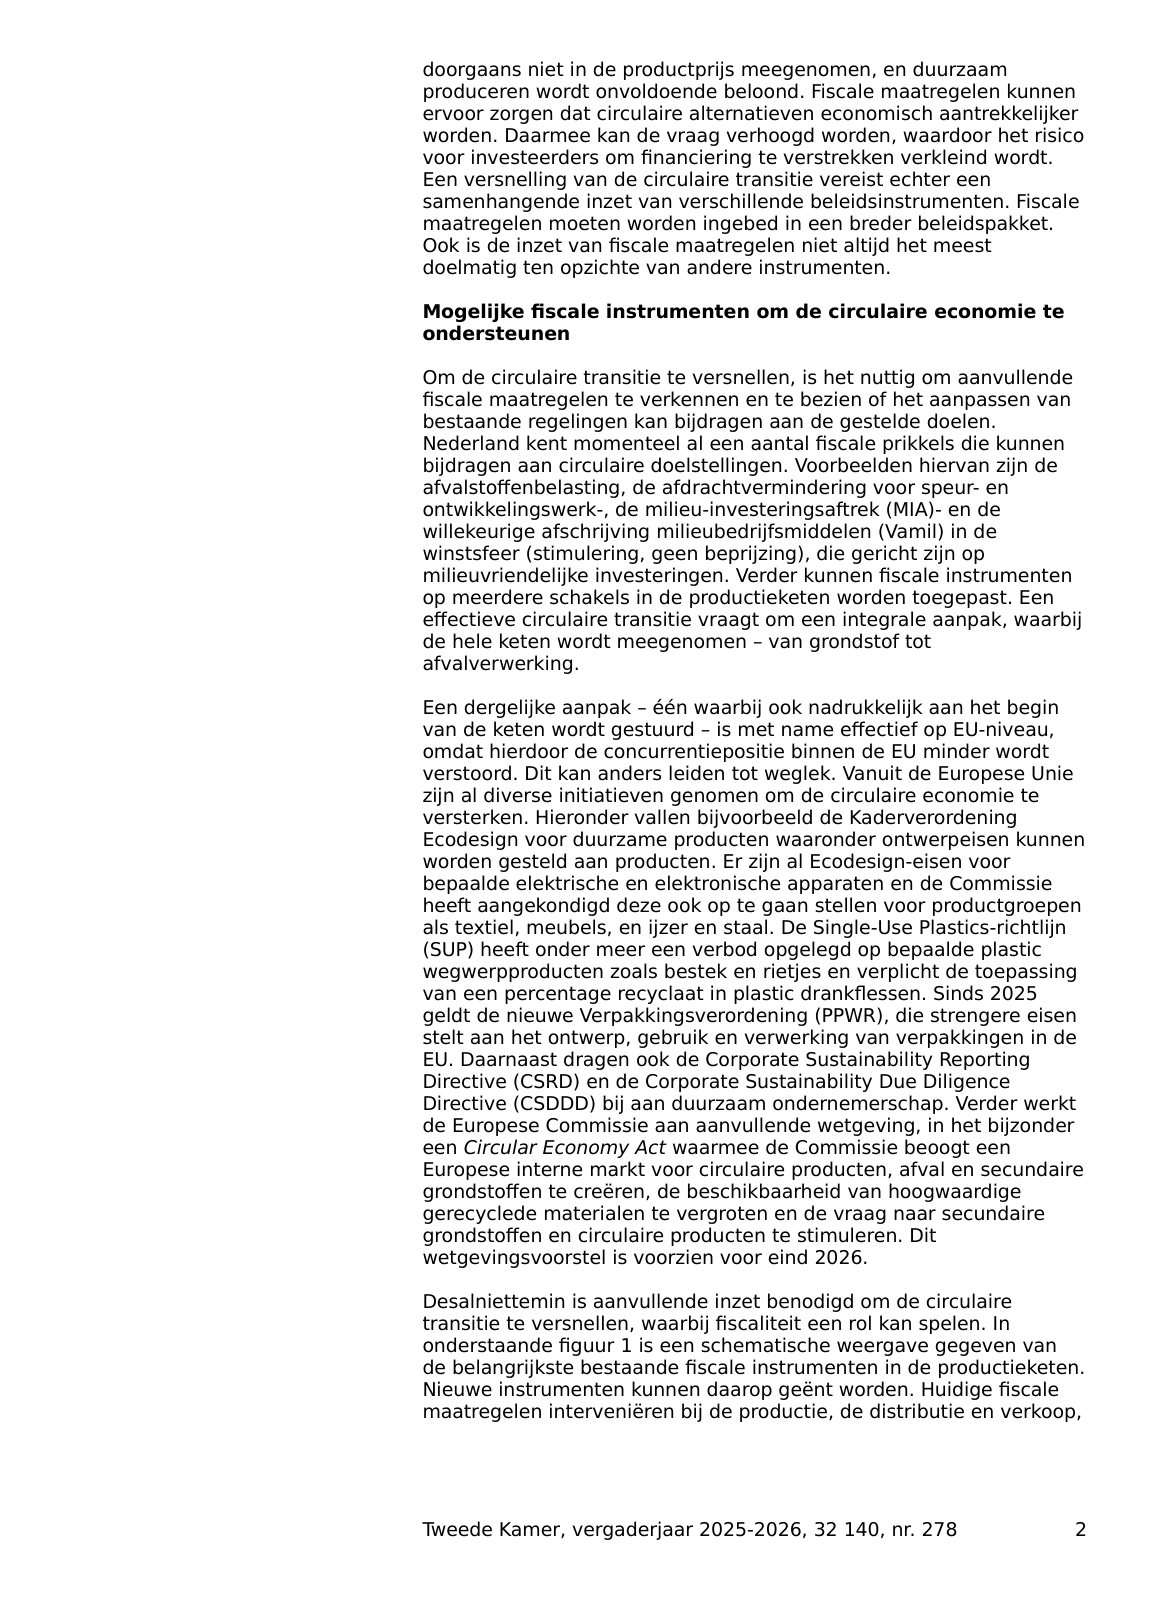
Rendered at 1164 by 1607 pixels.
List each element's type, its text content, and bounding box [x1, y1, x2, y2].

subtitle Mogelijke fiscale instrumenten om de circulaire economie te ondersteunen [422, 301, 1087, 345]
text Een dergelijke aanpak – één waarbij ook nadrukkelijk aan het begin van de keten wordt gestuurd – is met name effectief op EU-niveau, omdat hierdoor de concurrentiepositie binnen de EU minder wordt verstoord. Dit kan anders leiden tot weglek. Vanuit de Europese Unie zijn al diverse initiatieven genomen om de circulaire economie te versterken. Hieronder vallen bijvoorbeeld de Kaderverordening Ecodesign voor duurzame producten waaronder ontwerpeisen kunnen worden gesteld aan producten. Er zijn al Ecodesign-eisen voor bepaalde elektrische en elektronische apparaten en de Commissie heeft aangekondigd deze ook op te gaan stellen voor productgroepen als textiel, meubels, en ijzer en staal. De Single-Use Plastics-richtlijn (SUP) heeft onder meer een verbod opgelegd op bepaalde plastic wegwerpproducten zoals bestek en rietjes en verplicht de toepassing van een percentage recyclaat in plastic drankflessen. Sinds 2025 geldt de nieuwe Verpakkingsverordening (PPWR), die strengere eisen stelt aan het ontwerp, gebruik en verwerking van verpakkingen in de EU. Daarnaast dragen ook de Corporate Sustainability Reporting Directive (CSRD) en de Corporate Sustainability Due Diligence Directive (CSDDD) bij aan duurzaam ondernemerschap. Verder werkt de Europese Commissie aan aanvullende wetgeving, in het bijzonder een Circular Economy Act waarmee de Commissie beoogt een Europese interne markt voor circulaire producten, afval en secundaire grondstoffen te creëren, de beschikbaarheid van hoogwaardige gerecyclede materialen te vergroten en de vraag naar secundaire grondstoffen en circulaire producten te stimuleren. Dit wetgevingsvoorstel is voorzien voor eind 2026. [422, 697, 1087, 1268]
text Om de circulaire transitie te versnellen, is het nuttig om aanvullende fiscale maatregelen te verkennen en te bezien of het aanpassen van bestaande regelingen kan bijdragen aan de gestelde doelen. Nederland kent momenteel al een aantal fiscale prikkels die kunnen bijdragen aan circulaire doelstellingen. Voorbeelden hiervan zijn de afvalstoffenbelasting, de afdrachtvermindering voor speur- en ontwikkelingswerk-, de milieu-investeringsaftrek (MIA)- en de willekeurige afschrijving milieubedrijfsmiddelen (Vamil) in de winstsfeer (stimulering, geen beprijzing), die gericht zijn op milieuvriendelijke investeringen. Verder kunnen fiscale instrumenten op meerdere schakels in de productieketen worden toegepast. Een effectieve circulaire transitie vraagt om een integrale aanpak, waarbij de hele keten wordt meegenomen – van grondstof tot afvalverwerking. [422, 367, 1087, 675]
text Een versnelling van de circulaire transitie vereist echter een samenhangende inzet van verschillende beleidsinstrumenten. Fiscale maatregelen moeten worden ingebed in een breder beleidspakket. Ook is de inzet van fiscale maatregelen niet altijd het meest doelmatig ten opzichte van andere instrumenten. [422, 169, 1087, 279]
text Desalniettemin is aanvullende inzet benodigd om de circulaire transitie te versnellen, waarbij fiscaliteit een rol kan spelen. In onderstaande figuur 1 is een schematische weergave gegeven van de belangrijkste bestaande fiscale instrumenten in de productieketen. Nieuwe instrumenten kunnen daarop geënt worden. Huidige fiscale maatregelen interveniëren bij de productie, de distributie en verkoop, [422, 1291, 1087, 1423]
text doorgaans niet in de productprijs meegenomen, en duurzaam produceren wordt onvoldoende beloond. Fiscale maatregelen kunnen ervoor zorgen dat circulaire alternatieven economisch aantrekkelijker worden. Daarmee kan de vraag verhoogd worden, waardoor het risico voor investeerders om financiering te verstrekken verkleind wordt. [422, 59, 1087, 169]
